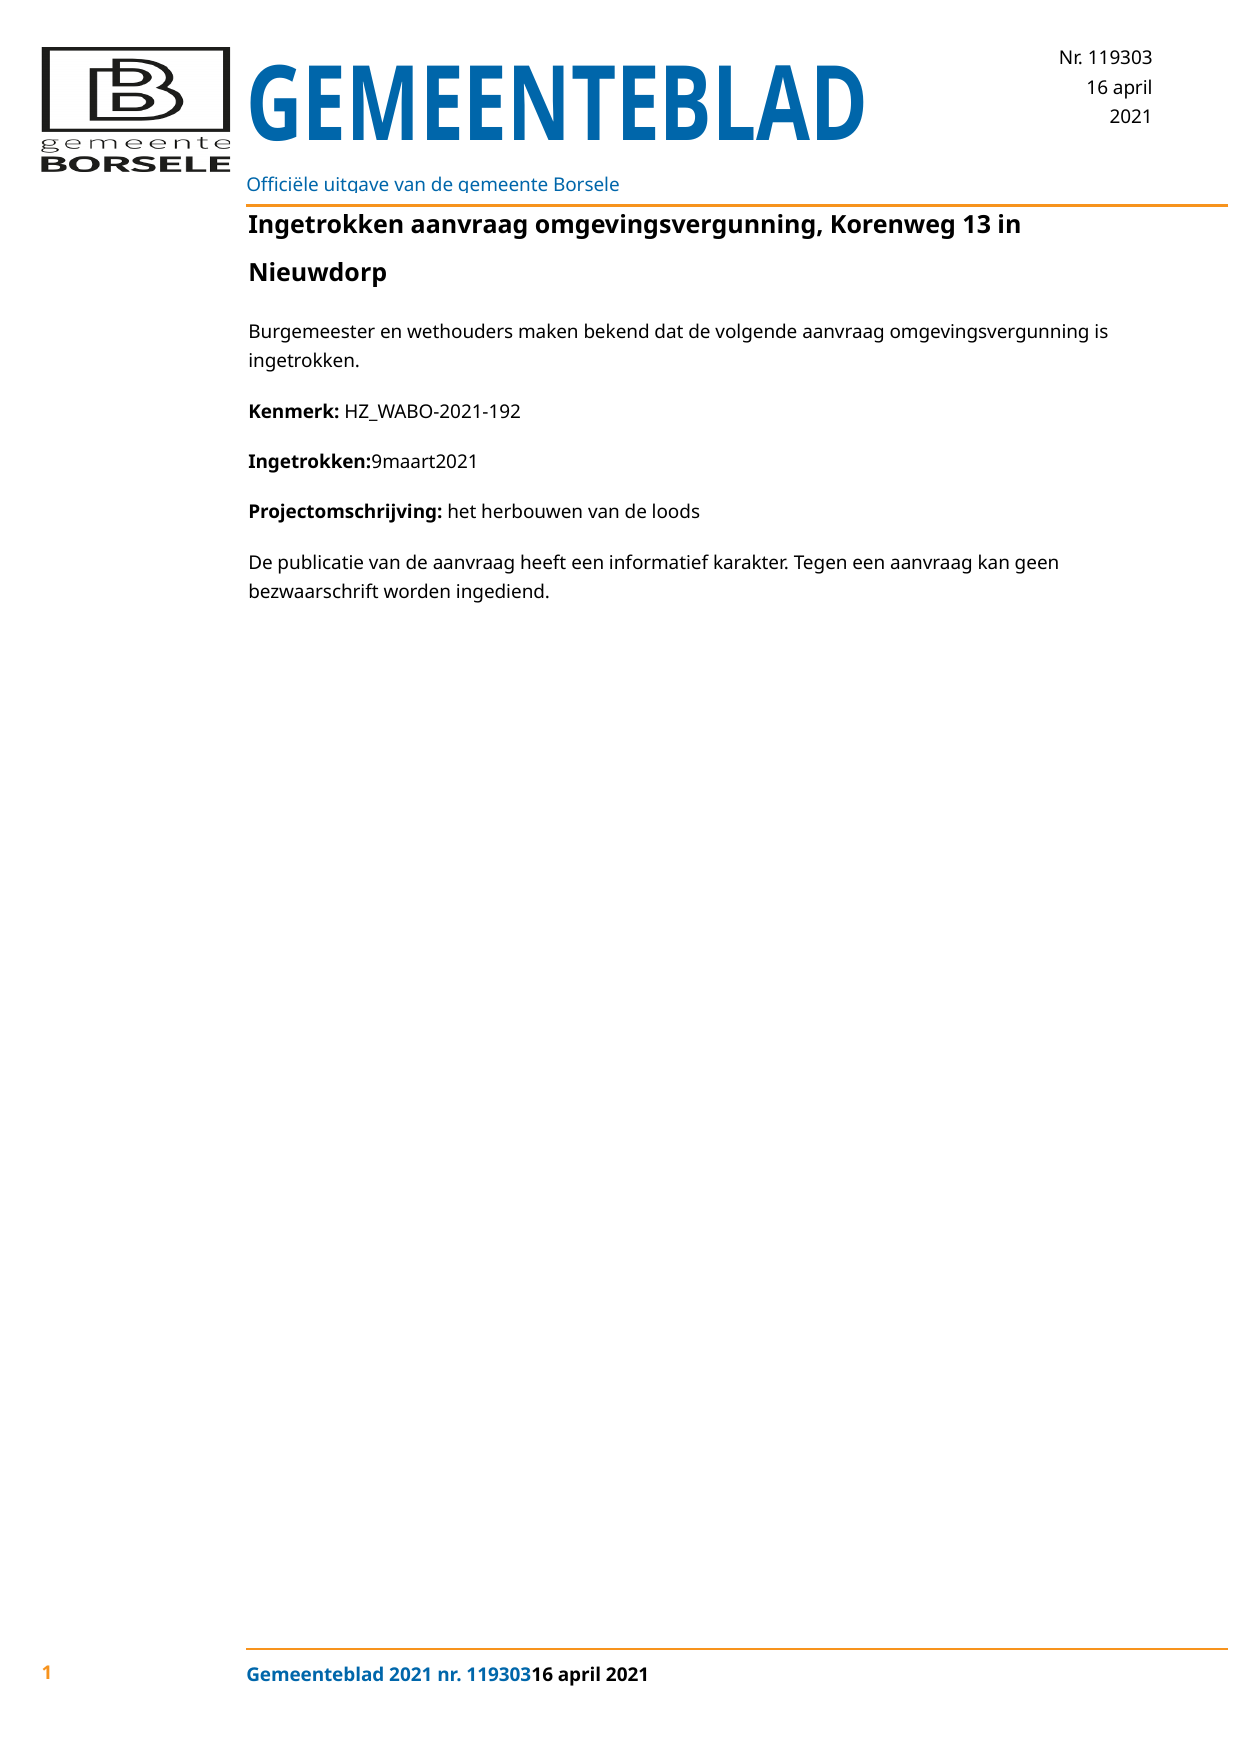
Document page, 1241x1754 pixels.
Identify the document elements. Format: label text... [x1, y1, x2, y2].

text Burgemeester en wethouders maken bekend dat de volgende aanvraag omgevingsvergunning is ingetrokken. [248, 318, 1152, 373]
text Projectomschrijving: het herbouwen van de loods [248, 499, 1152, 524]
text De publicatie van de aanvraag heeft een informatief karakter. Tegen een aanvraag kan geen bezwaarschrift worden ingediend. [248, 549, 1152, 604]
text Ingetrokken aanvraag omgevingsvergunning, Korenweg 13 in Nieuwdorp [248, 207, 1152, 288]
text Kenmerk: HZ_WABO-2021-192 [248, 398, 1152, 424]
picture [41, 47, 231, 172]
text Ingetrokken:9maart2021 [248, 448, 1152, 474]
